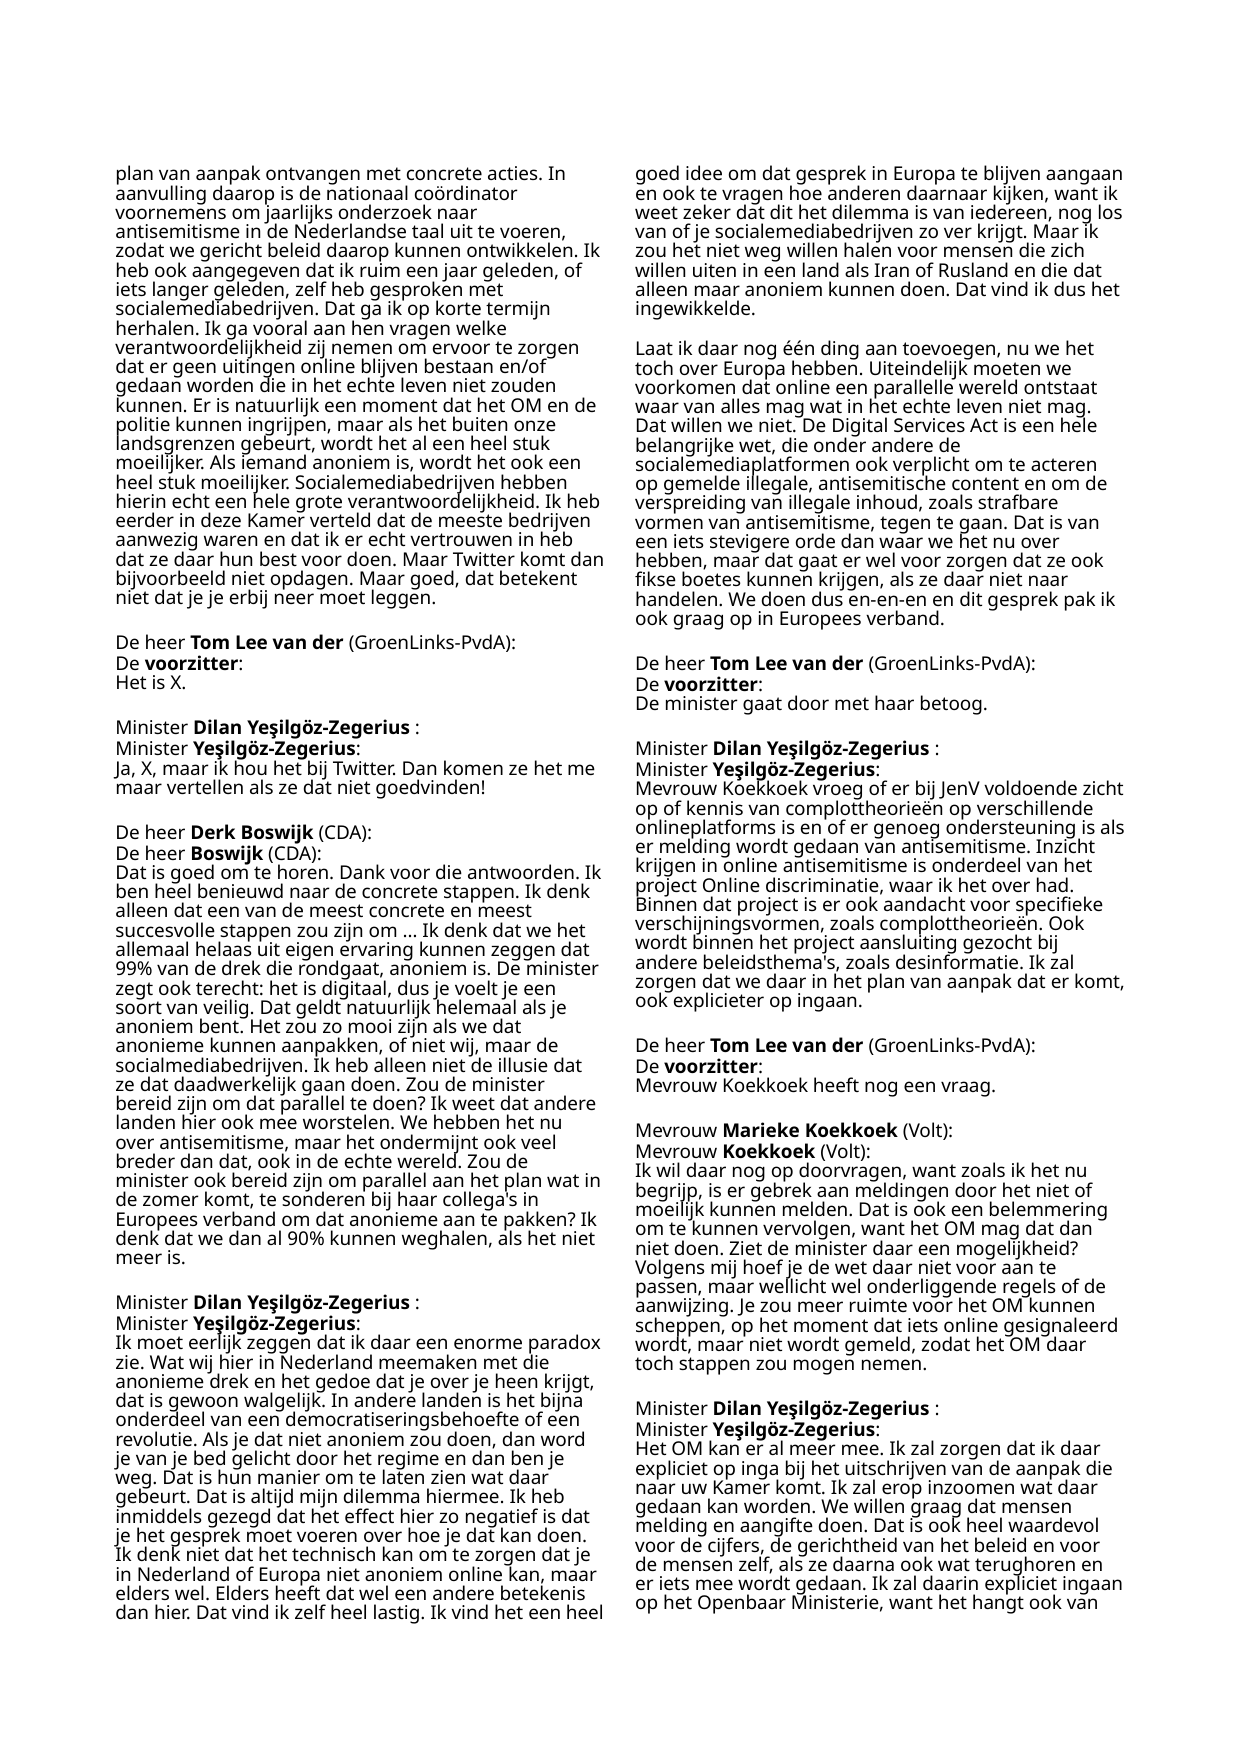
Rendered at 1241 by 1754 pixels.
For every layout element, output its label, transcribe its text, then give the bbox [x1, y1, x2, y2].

text Ik moet eerlijk zeggen dat ik daar een enorme paradox zie. Wat wij hier in Nederland meemaken met die anonieme drek en het gedoe dat je over je heen krijgt, dat is gewoon walgelijk. In andere landen is het bijna onderdeel van een democratiseringsbehoefte of een revolutie. Als je dat niet anoniem zou doen, dan word je van je bed gelicht door het regime en dan ben je weg. Dat is hun manier om te laten zien wat daar gebeurt. Dat is altijd mijn dilemma hiermee. Ik heb inmiddels gezegd dat het effect hier zo negatief is dat je het gesprek moet voeren over hoe je dat kan doen. Ik denk niet dat het technisch kan om te zorgen dat je in Nederland of Europa niet anoniem online kan, maar elders wel. Elders heeft dat wel een andere betekenis dan hier. Dat vind ik zelf heel lastig. Ik vind het een heel [115, 1334, 605, 1623]
text plan van aanpak ontvangen met concrete acties. In aanvulling daarop is de nationaal coördinator voornemens om jaarlijks onderzoek naar antisemitisme in de Nederlandse taal uit te voeren, zodat we gericht beleid daarop kunnen ontwikkelen. Ik heb ook aangegeven dat ik ruim een jaar geleden, of iets langer geleden, zelf heb gesproken met socialemediabedrijven. Dat ga ik op korte termijn herhalen. Ik ga vooral aan hen vragen welke verantwoordelijkheid zij nemen om ervoor te zorgen dat er geen uitingen online blijven bestaan en/of gedaan worden die in het echte leven niet zouden kunnen. Er is natuurlijk een moment dat het OM en de politie kunnen ingrijpen, maar als het buiten onze landsgrenzen gebeurt, wordt het al een heel stuk moeilijker. Als iemand anoniem is, wordt het ook een heel stuk moeilijker. Socialemediabedrijven hebben hierin echt een hele grote verantwoordelijkheid. Ik heb eerder in deze Kamer verteld dat de meeste bedrijven aanwezig waren en dat ik er echt vertrouwen in heb dat ze daar hun best voor doen. Maar Twitter komt dan bijvoorbeeld niet opdagen. Maar goed, dat betekent niet dat je je erbij neer moet leggen. [115, 165, 605, 608]
text De heer Tom Lee van der (GroenLinks-PvdA): [115, 629, 605, 655]
text Mevrouw Koekkoek (Volt): [635, 1143, 1125, 1162]
text Ja, X, maar ik hou het bij Twitter. Dan komen ze het me maar vertellen als ze dat niet goedvinden! [115, 759, 605, 798]
text Mevrouw Koekkoek vroeg of er bij JenV voldoende zicht op of kennis van complottheorieën op verschillende onlineplatforms is en of er genoeg ondersteuning is als er melding wordt gedaan van antisemitisme. Inzicht krijgen in online antisemitisme is onderdeel van het project Online discriminatie, waar ik het over had. Binnen dat project is er ook aandacht voor specifieke verschijningsvormen, zoals complottheorieën. Ook wordt binnen het project aansluiting gezocht bij andere beleidsthema's, zoals desinformatie. Ik zal zorgen dat we daar in het plan van aanpak dat er komt, ook explicieter op ingaan. [635, 780, 1125, 1011]
text De voorzitter: [115, 655, 605, 674]
text Minister Dilan Yeşilgöz-Zegerius : [635, 735, 1125, 761]
text goed idee om dat gesprek in Europa te blijven aangaan en ook te vragen hoe anderen daarnaar kijken, want ik weet zeker dat dit het dilemma is van iedereen, nog los van of je socialemediabedrijven zo ver krijgt. Maar ik zou het niet weg willen halen voor mensen die zich willen uiten in een land als Iran of Rusland en die dat alleen maar anoniem kunnen doen. Dat vind ik dus het ingewikkelde. [635, 165, 1125, 319]
text Minister Dilan Yeşilgöz-Zegerius : [115, 714, 605, 740]
text De voorzitter: [635, 676, 1125, 695]
text Minister Dilan Yeşilgöz-Zegerius : [635, 1395, 1125, 1421]
text Het is X. [115, 674, 605, 694]
text Mevrouw Koekkoek heeft nog een vraag. [635, 1077, 1125, 1097]
text De voorzitter: [635, 1058, 1125, 1077]
text De minister gaat door met haar betoog. [635, 695, 1125, 714]
text De heer Derk Boswijk (CDA): [115, 819, 605, 844]
text Minister Yeşilgöz-Zegerius: [115, 740, 605, 759]
text Minister Yeşilgöz-Zegerius: [635, 761, 1125, 780]
text Dat is goed om te horen. Dank voor die antwoorden. Ik ben heel benieuwd naar de concrete stappen. Ik denk alleen dat een van de meest concrete en meest succesvolle stappen zou zijn om … Ik denk dat we het allemaal helaas uit eigen ervaring kunnen zeggen dat 99% van de drek die rondgaat, anoniem is. De minister zegt ook terecht: het is digitaal, dus je voelt je een soort van veilig. Dat geldt natuurlijk helemaal als je anoniem bent. Het zou zo mooi zijn als we dat anonieme kunnen aanpakken, of niet wij, maar de socialmediabedrijven. Ik heb alleen niet de illusie dat ze dat daadwerkelijk gaan doen. Zou de minister bereid zijn om dat parallel te doen? Ik weet dat andere landen hier ook mee worstelen. We hebben het nu over antisemitisme, maar het ondermijnt ook veel breder dan dat, ook in de echte wereld. Zou de minister ook bereid zijn om parallel aan het plan wat in de zomer komt, te sonderen bij haar collega's in Europees verband om dat anonieme aan te pakken? Ik denk dat we dan al 90% kunnen weghalen, als het niet meer is. [115, 864, 605, 1268]
text Minister Yeşilgöz-Zegerius: [115, 1315, 605, 1334]
text Mevrouw Marieke Koekkoek (Volt): [635, 1117, 1125, 1143]
text Minister Yeşilgöz-Zegerius: [635, 1421, 1125, 1440]
text De heer Boswijk (CDA): [115, 844, 605, 864]
text Ik wil daar nog op doorvragen, want zoals ik het nu begrijp, is er gebrek aan meldingen door het niet of moeilijk kunnen melden. Dat is ook een belemmering om te kunnen vervolgen, want het OM mag dat dan niet doen. Ziet de minister daar een mogelijkheid? Volgens mij hoef je de wet daar niet voor aan te passen, maar wellicht wel onderliggende regels of de aanwijzing. Je zou meer ruimte voor het OM kunnen scheppen, op het moment dat iets online gesignaleerd wordt, maar niet wordt gemeld, zodat het OM daar toch stappen zou mogen nemen. [635, 1162, 1125, 1374]
text Laat ik daar nog één ding aan toevoegen, nu we het toch over Europa hebben. Uiteindelijk moeten we voorkomen dat online een parallelle wereld ontstaat waar van alles mag wat in het echte leven niet mag. Dat willen we niet. De Digital Services Act is een hele belangrijke wet, die onder andere de socialemediaplatformen ook verplicht om te acteren op gemelde illegale, antisemitische content en om de verspreiding van illegale inhoud, zoals strafbare vormen van antisemitisme, tegen te gaan. Dat is van een iets stevigere orde dan waar we het nu over hebben, maar dat gaat er wel voor zorgen dat ze ook fikse boetes kunnen krijgen, als ze daar niet naar handelen. We doen dus en-en-en en dit gesprek pak ik ook graag op in Europees verband. [635, 340, 1125, 629]
text De heer Tom Lee van der (GroenLinks-PvdA): [635, 1032, 1125, 1058]
text Het OM kan er al meer mee. Ik zal zorgen dat ik daar expliciet op inga bij het uitschrijven van de aanpak die naar uw Kamer komt. Ik zal erop inzoomen wat daar gedaan kan worden. We willen graag dat mensen melding en aangifte doen. Dat is ook heel waardevol voor de cijfers, de gerichtheid van het beleid en voor de mensen zelf, als ze daarna ook wat terughoren en er iets mee wordt gedaan. Ik zal daarin expliciet ingaan op het Openbaar Ministerie, want het hangt ook van [635, 1440, 1125, 1614]
text Minister Dilan Yeşilgöz-Zegerius : [115, 1289, 605, 1315]
text De heer Tom Lee van der (GroenLinks-PvdA): [635, 650, 1125, 676]
